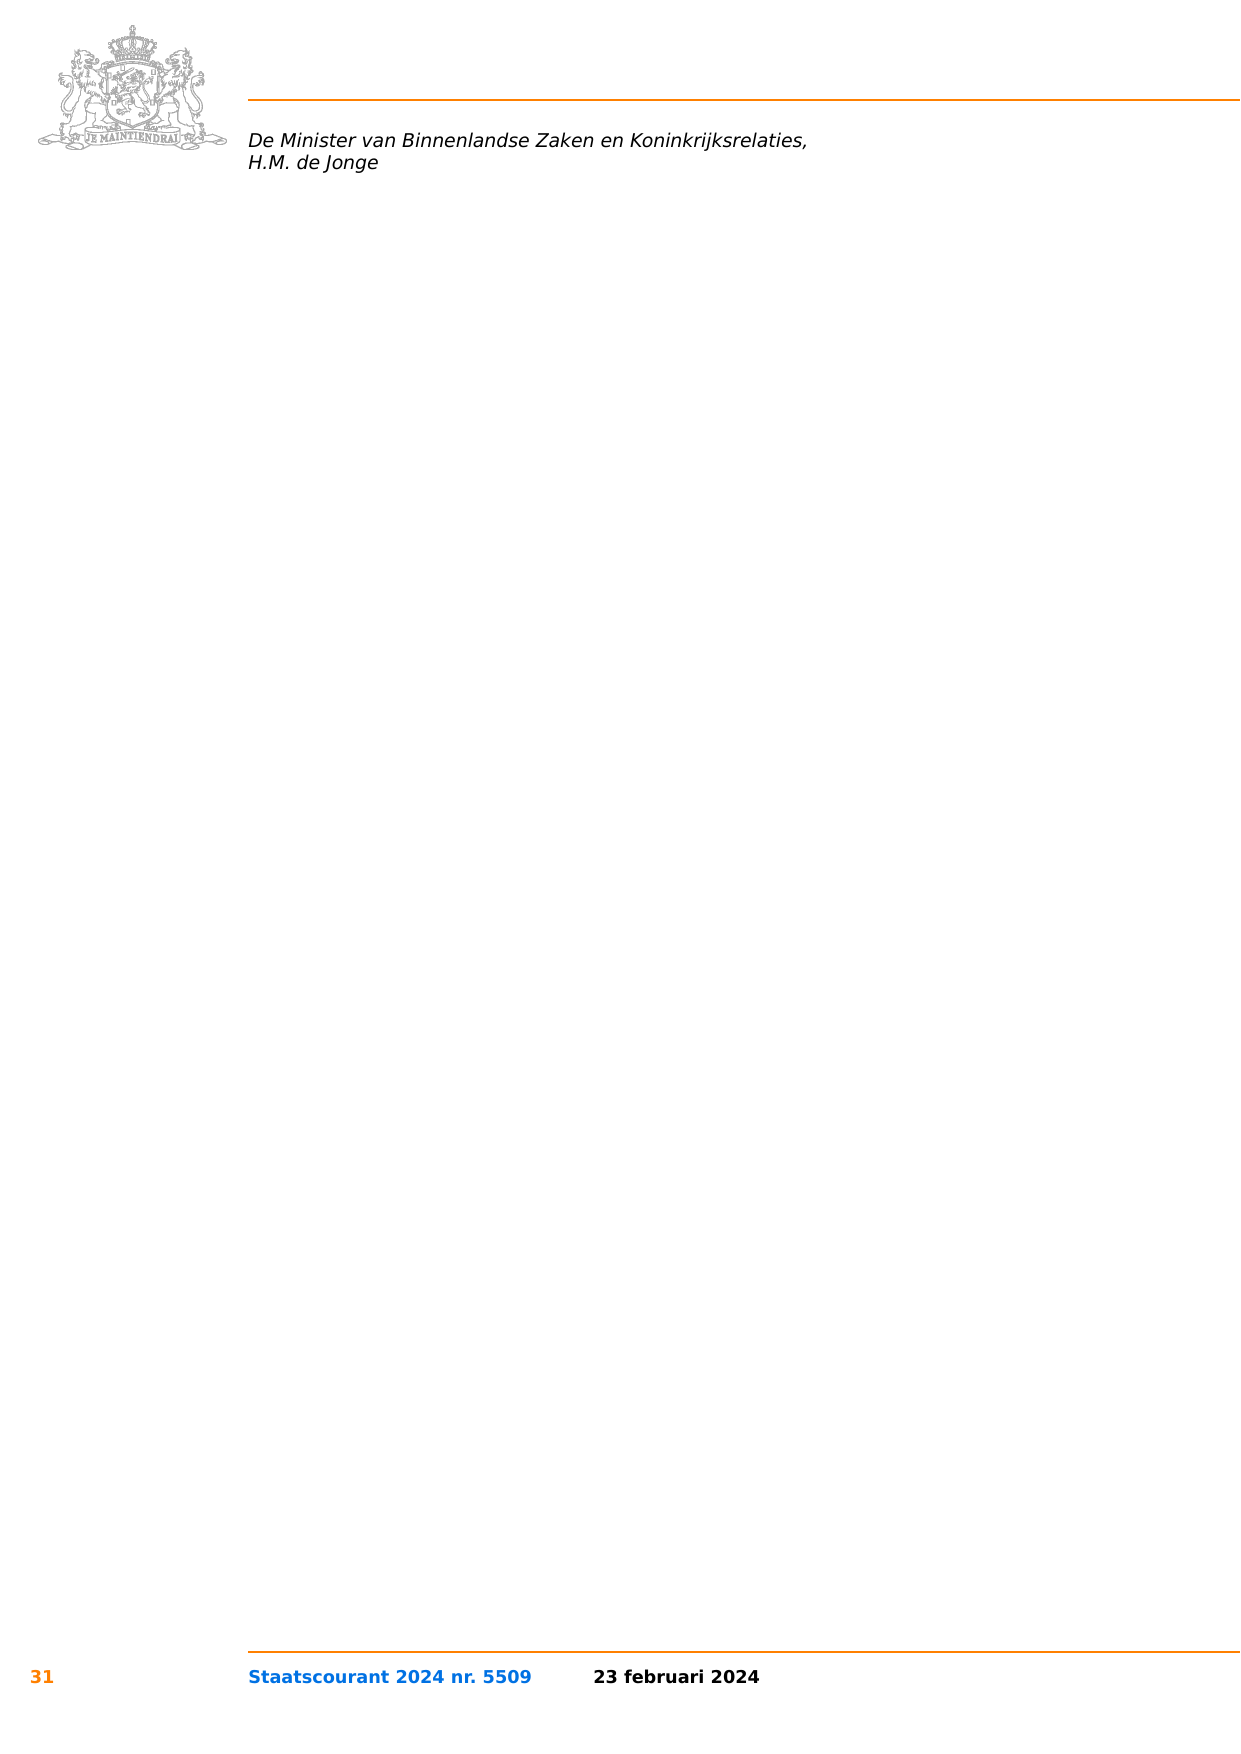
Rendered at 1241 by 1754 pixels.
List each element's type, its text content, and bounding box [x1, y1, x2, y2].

text De Minister van Binnenlandse Zaken en Koninkrijksrelaties, H.M. de Jonge [248, 130, 1163, 174]
picture [38, 25, 227, 150]
